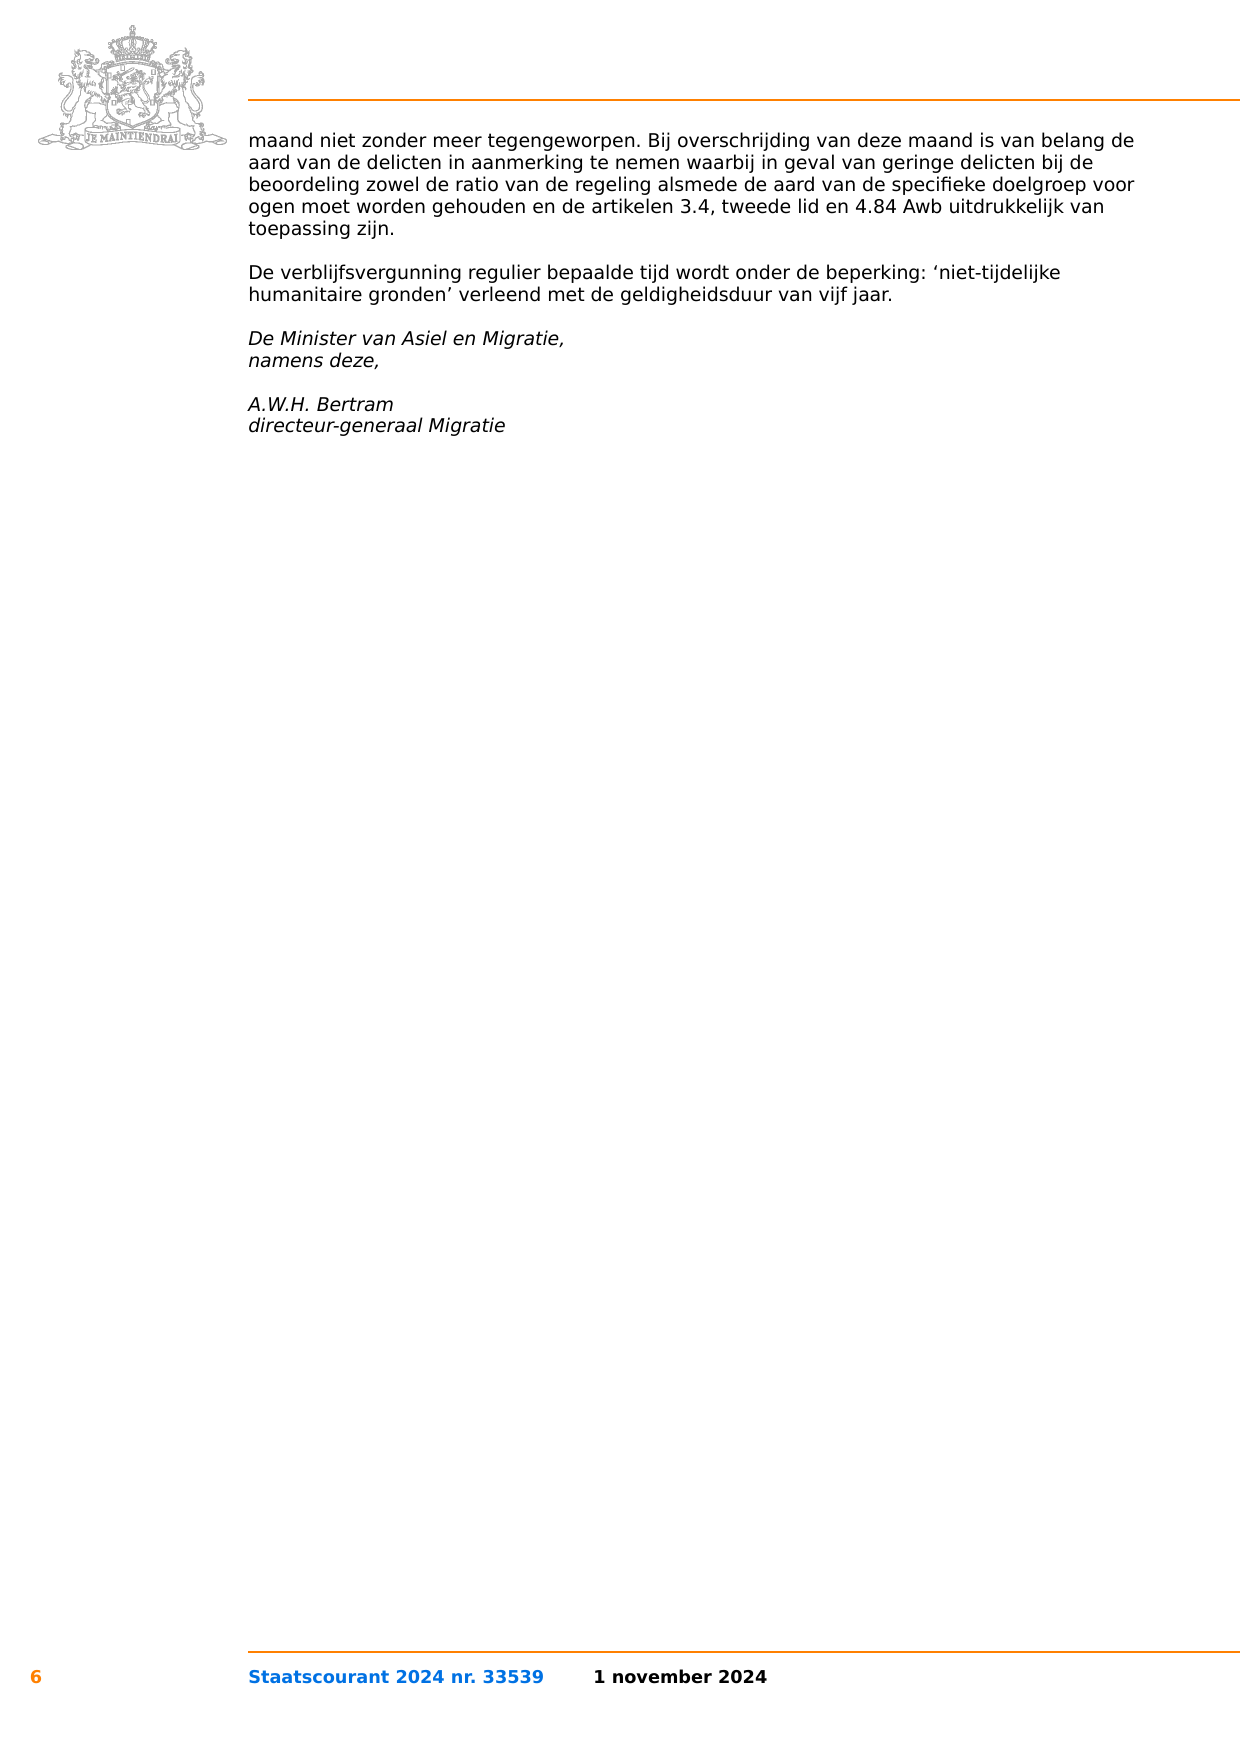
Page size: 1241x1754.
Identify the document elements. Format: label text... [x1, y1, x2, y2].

text De Minister van Asiel en Migratie, namens deze, A.W.H. Bertram directeur-generaal Migratie [248, 327, 1163, 437]
text maand niet zonder meer tegengeworpen. Bij overschrijding van deze maand is van belang de aard van de delicten in aanmerking te nemen waarbij in geval van geringe delicten bij de beoordeling zowel de ratio van de regeling alsmede de aard van de specifieke doelgroep voor ogen moet worden gehouden en de artikelen 3.4, tweede lid en 4.84 Awb uitdrukkelijk van toepassing zijn. [248, 130, 1163, 240]
text De verblijfsvergunning regulier bepaalde tijd wordt onder de beperking: ‘niet-tijdelijke humanitaire gronden’ verleend met de geldigheidsduur van vijf jaar. [248, 262, 1163, 306]
picture [38, 25, 227, 150]
